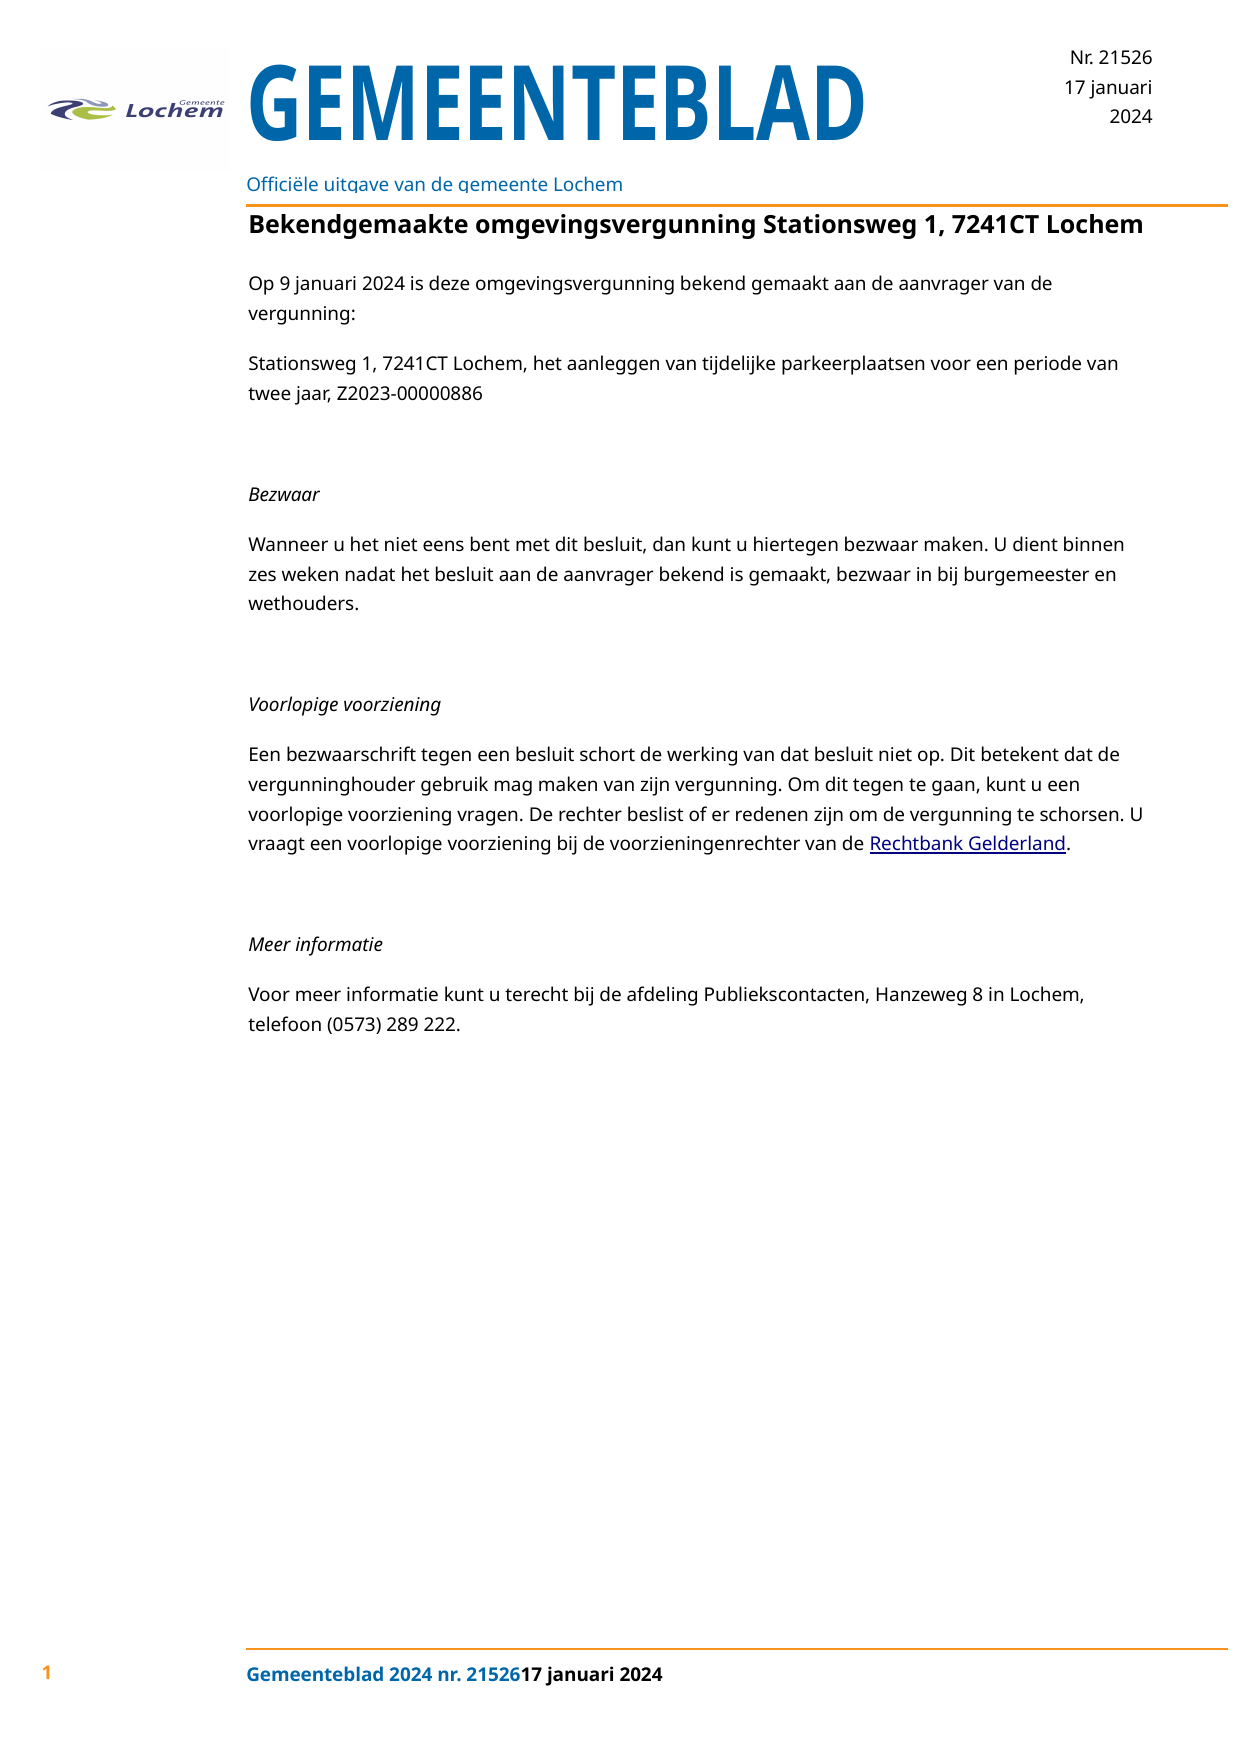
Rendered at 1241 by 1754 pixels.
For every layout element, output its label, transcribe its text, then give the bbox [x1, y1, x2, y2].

text Een bezwaarschrift tegen een besluit schort de werking van dat besluit niet op. Dit betekent dat de vergunninghouder gebruik mag maken van zijn vergunning. Om dit tegen te gaan, kunt u een voorlopige voorziening vragen. De rechter beslist of er redenen zijn om de vergunning te schorsen. U vraagt een voorlopige voorziening bij de voorzieningenrechter van de Rechtbank Gelderland. [248, 742, 1152, 856]
text Bezwaar [248, 481, 1152, 506]
text Bekendgemaakte omgevingsvergunning Stationsweg 1, 7241CT Lochem [248, 207, 1152, 241]
picture [41, 47, 231, 172]
text Meer informatie [248, 931, 1152, 957]
text Stationsweg 1, 7241CT Lochem, het aanleggen van tijdelijke parkeerplaatsen voor een periode van twee jaar, Z2023-00000886 [248, 350, 1152, 406]
text Wanneer u het niet eens bent met dit besluit, dan kunt u hiertegen bezwaar maken. U dient binnen zes weken nadat het besluit aan de aanvrager bekend is gemaakt, bezwaar in bij burgemeester en wethouders. [248, 531, 1152, 616]
text Voor meer informatie kunt u terecht bij de afdeling Publiekscontacten, Hanzeweg 8 in Lochem, telefoon (0573) 289 222. [248, 982, 1152, 1037]
text Voorlopige voorziening [248, 691, 1152, 717]
text Op 9 januari 2024 is deze omgevingsvergunning bekend gemaakt aan de aanvrager van de vergunning: [248, 270, 1152, 326]
